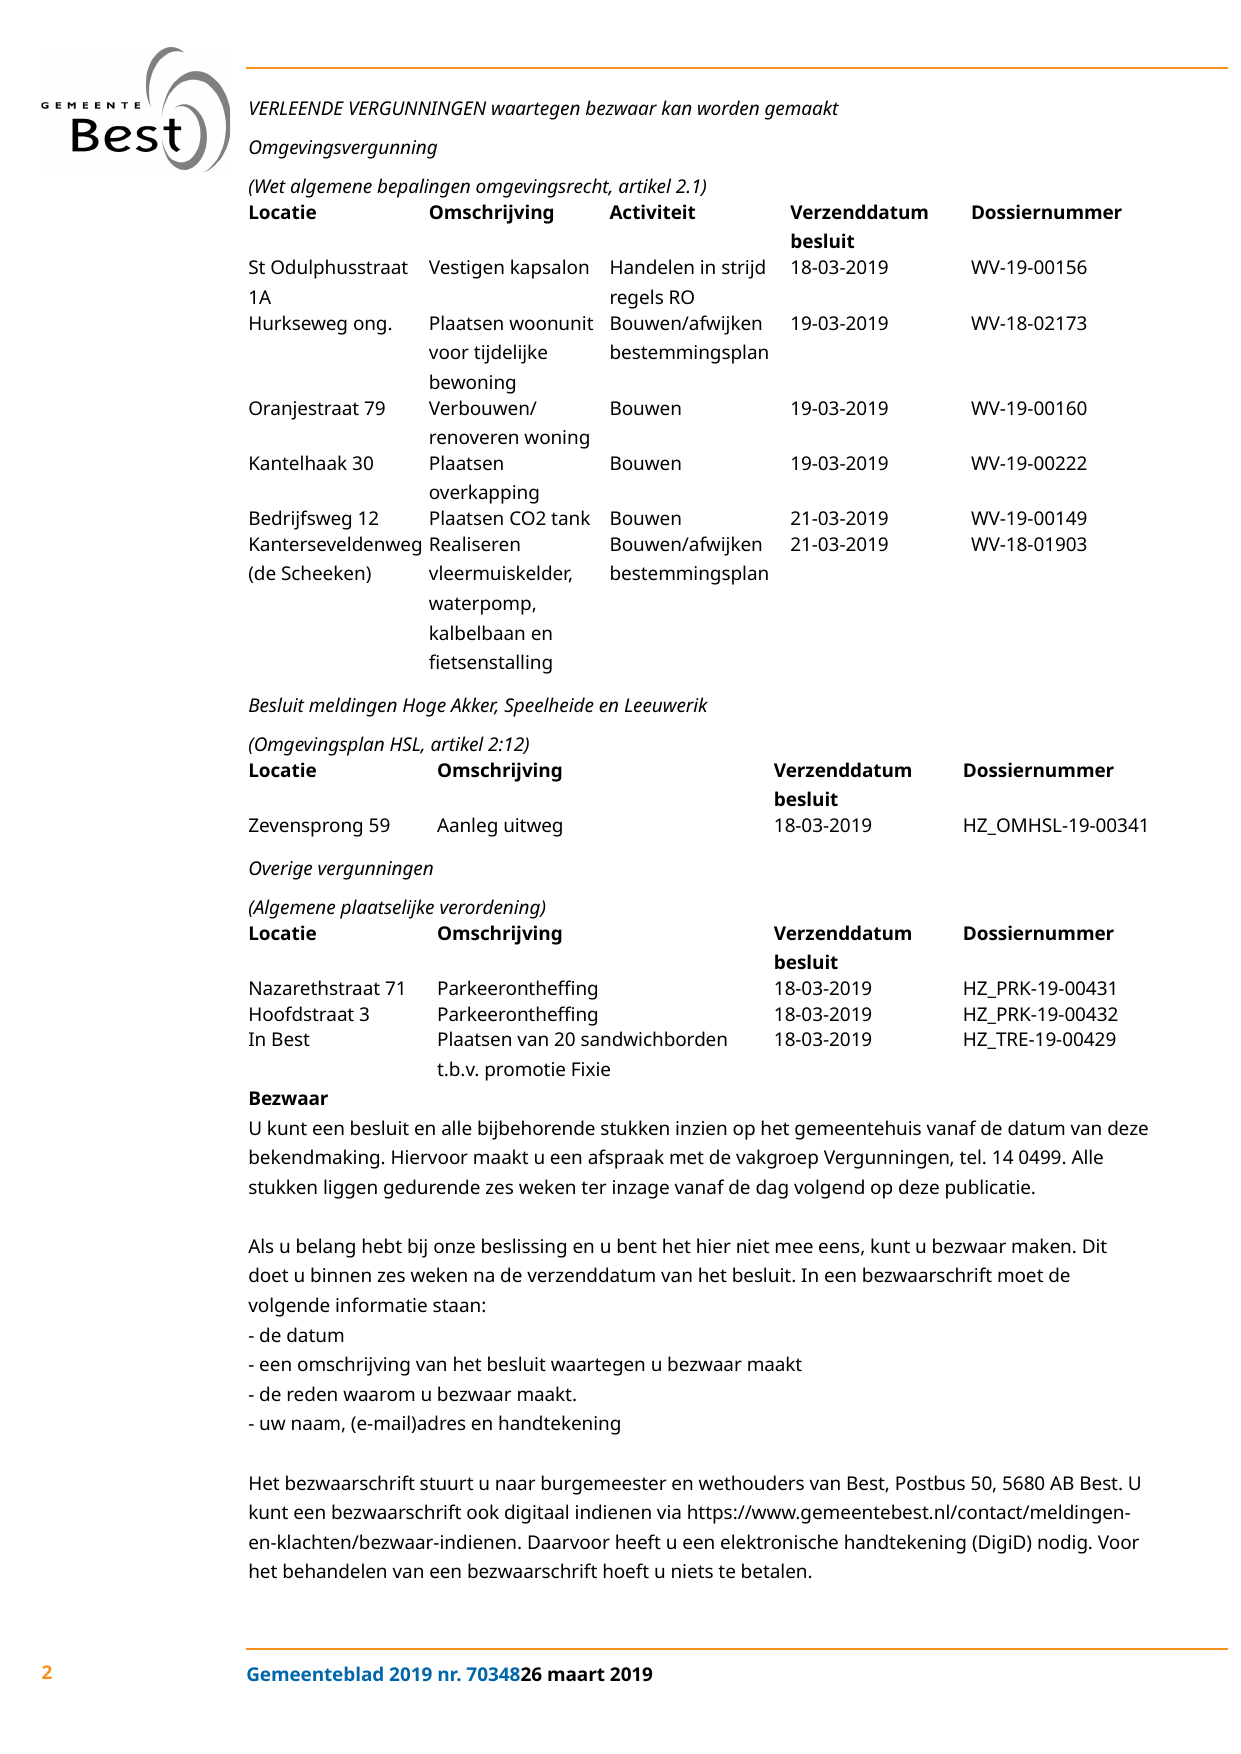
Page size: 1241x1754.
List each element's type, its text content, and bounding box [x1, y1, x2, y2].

picture [41, 47, 231, 172]
table_header Dossiernummer [963, 757, 1152, 812]
table_cell 18-03-2019 [774, 1001, 963, 1027]
table_cell 18-03-2019 [774, 812, 963, 838]
table_cell 18-03-2019 [774, 1027, 963, 1082]
text Overige vergunningen [248, 855, 1152, 881]
table_header Verzenddatum besluit [774, 757, 963, 812]
table_cell Plaatsen overkapping [429, 450, 609, 505]
text Als u belang hebt bij onze beslissing en u bent het hier niet mee eens, kunt u bezwaar maken. Dit doet u binnen zes weken na de verzenddatum van het besluit. In een bezwaarschrift moet de volgende informatie staan: [248, 1233, 1152, 1318]
table_cell Aanleg uitweg [437, 812, 774, 838]
table_cell Bouwen [609, 505, 790, 531]
table_cell WV-18-01903 [971, 531, 1152, 675]
table_header Omschrijving [437, 757, 774, 812]
table_cell Bouwen [609, 395, 790, 450]
table_cell Plaatsen woonunit voor tijdelijke bewoning [429, 310, 609, 395]
table_cell HZ_PRK-19-00432 [963, 1001, 1152, 1027]
table_cell 19-03-2019 [790, 450, 971, 505]
table_cell 19-03-2019 [790, 310, 971, 395]
text - de reden waarom u bezwaar maakt. [248, 1381, 1152, 1407]
text - de datum [248, 1322, 1152, 1348]
table_header Locatie [248, 199, 429, 254]
table_header Omschrijving [437, 920, 774, 975]
text Het bezwaarschrift stuurt u naar burgemeester en wethouders van Best, Postbus 50, 5680 AB Best. U kunt een bezwaarschrift ook digitaal indienen via https://www.gemeentebest.nl/contact/meldingen-en-klachten/bezwaar-indienen. Daarvoor heeft u een elektronische handtekening (DigiD) nodig. Voor het behandelen van een bezwaarschrift hoeft u niets te betalen. [248, 1470, 1152, 1584]
text Omgevingsvergunning [248, 134, 1152, 160]
table_cell Oranjestraat 79 [248, 395, 429, 450]
table_cell Parkeerontheffing [437, 1001, 774, 1027]
text (Wet algemene bepalingen omgevingsrecht, artikel 2.1) [248, 173, 1152, 199]
table_cell Bouwen/afwijken bestemmingsplan [609, 310, 790, 395]
table_cell WV-19-00160 [971, 395, 1152, 450]
table_header Dossiernummer [971, 199, 1152, 254]
text Besluit meldingen Hoge Akker, Speelheide en Leeuwerik [248, 692, 1152, 718]
table_header Activiteit [609, 199, 790, 254]
table_header Omschrijving [429, 199, 609, 254]
text (Algemene plaatselijke verordening) [248, 894, 1152, 920]
table_cell 18-03-2019 [774, 975, 963, 1001]
table_cell Bouwen [609, 450, 790, 505]
table_cell Handelen in strijd regels RO [609, 255, 790, 310]
table_cell Parkeerontheffing [437, 975, 774, 1001]
table_cell 21-03-2019 [790, 505, 971, 531]
table_cell WV-19-00222 [971, 450, 1152, 505]
table_header Dossiernummer [963, 920, 1152, 975]
table_cell WV-19-00149 [971, 505, 1152, 531]
table_cell Vestigen kapsalon [429, 255, 609, 310]
text U kunt een besluit en alle bijbehorende stukken inzien op het gemeentehuis vanaf de datum van deze bekendmaking. Hiervoor maakt u een afspraak met de vakgroep Vergunningen, tel. 14 0499. Alle stukken liggen gedurende zes weken ter inzage vanaf de dag volgend op deze publicatie. [248, 1115, 1152, 1200]
text Bezwaar [248, 1085, 1152, 1111]
table_header Locatie [248, 920, 437, 975]
table_cell 21-03-2019 [790, 531, 971, 675]
text VERLEENDE VERGUNNINGEN waartegen bezwaar kan worden gemaakt [248, 95, 1152, 121]
table_cell St Odulphusstraat 1A [248, 255, 429, 310]
table_cell WV-18-02173 [971, 310, 1152, 395]
table_cell Bouwen/afwijken bestemmingsplan [609, 531, 790, 675]
table_cell Zevensprong 59 [248, 812, 437, 838]
table_cell HZ_PRK-19-00431 [963, 975, 1152, 1001]
table_header Locatie [248, 757, 437, 812]
table_cell In Best [248, 1027, 437, 1082]
table_cell Hurkseweg ong. [248, 310, 429, 395]
table_cell Bedrijfsweg 12 [248, 505, 429, 531]
table_cell Verbouwen/renoveren woning [429, 395, 609, 450]
table_cell 19-03-2019 [790, 395, 971, 450]
table_cell Realiseren vleermuiskelder, waterpomp, kalbelbaan en fietsenstalling [429, 531, 609, 675]
table_cell 18-03-2019 [790, 255, 971, 310]
table_cell Kantelhaak 30 [248, 450, 429, 505]
table_cell HZ_OMHSL-19-00341 [963, 812, 1152, 838]
text - uw naam, (e-mail)adres en handtekening [248, 1411, 1152, 1436]
text (Omgevingsplan HSL, artikel 2:12) [248, 731, 1152, 757]
table_cell HZ_TRE-19-00429 [963, 1027, 1152, 1082]
table_cell Plaatsen van 20 sandwichborden t.b.v. promotie Fixie [437, 1027, 774, 1082]
table_cell Plaatsen CO2 tank [429, 505, 609, 531]
table_header Verzenddatum besluit [790, 199, 971, 254]
table_cell Nazarethstraat 71 [248, 975, 437, 1001]
table_cell Hoofdstraat 3 [248, 1001, 437, 1027]
table_header Verzenddatum besluit [774, 920, 963, 975]
text - een omschrijving van het besluit waartegen u bezwaar maakt [248, 1351, 1152, 1377]
table_cell WV-19-00156 [971, 255, 1152, 310]
table_cell Kanterseveldenweg (de Scheeken) [248, 531, 429, 675]
